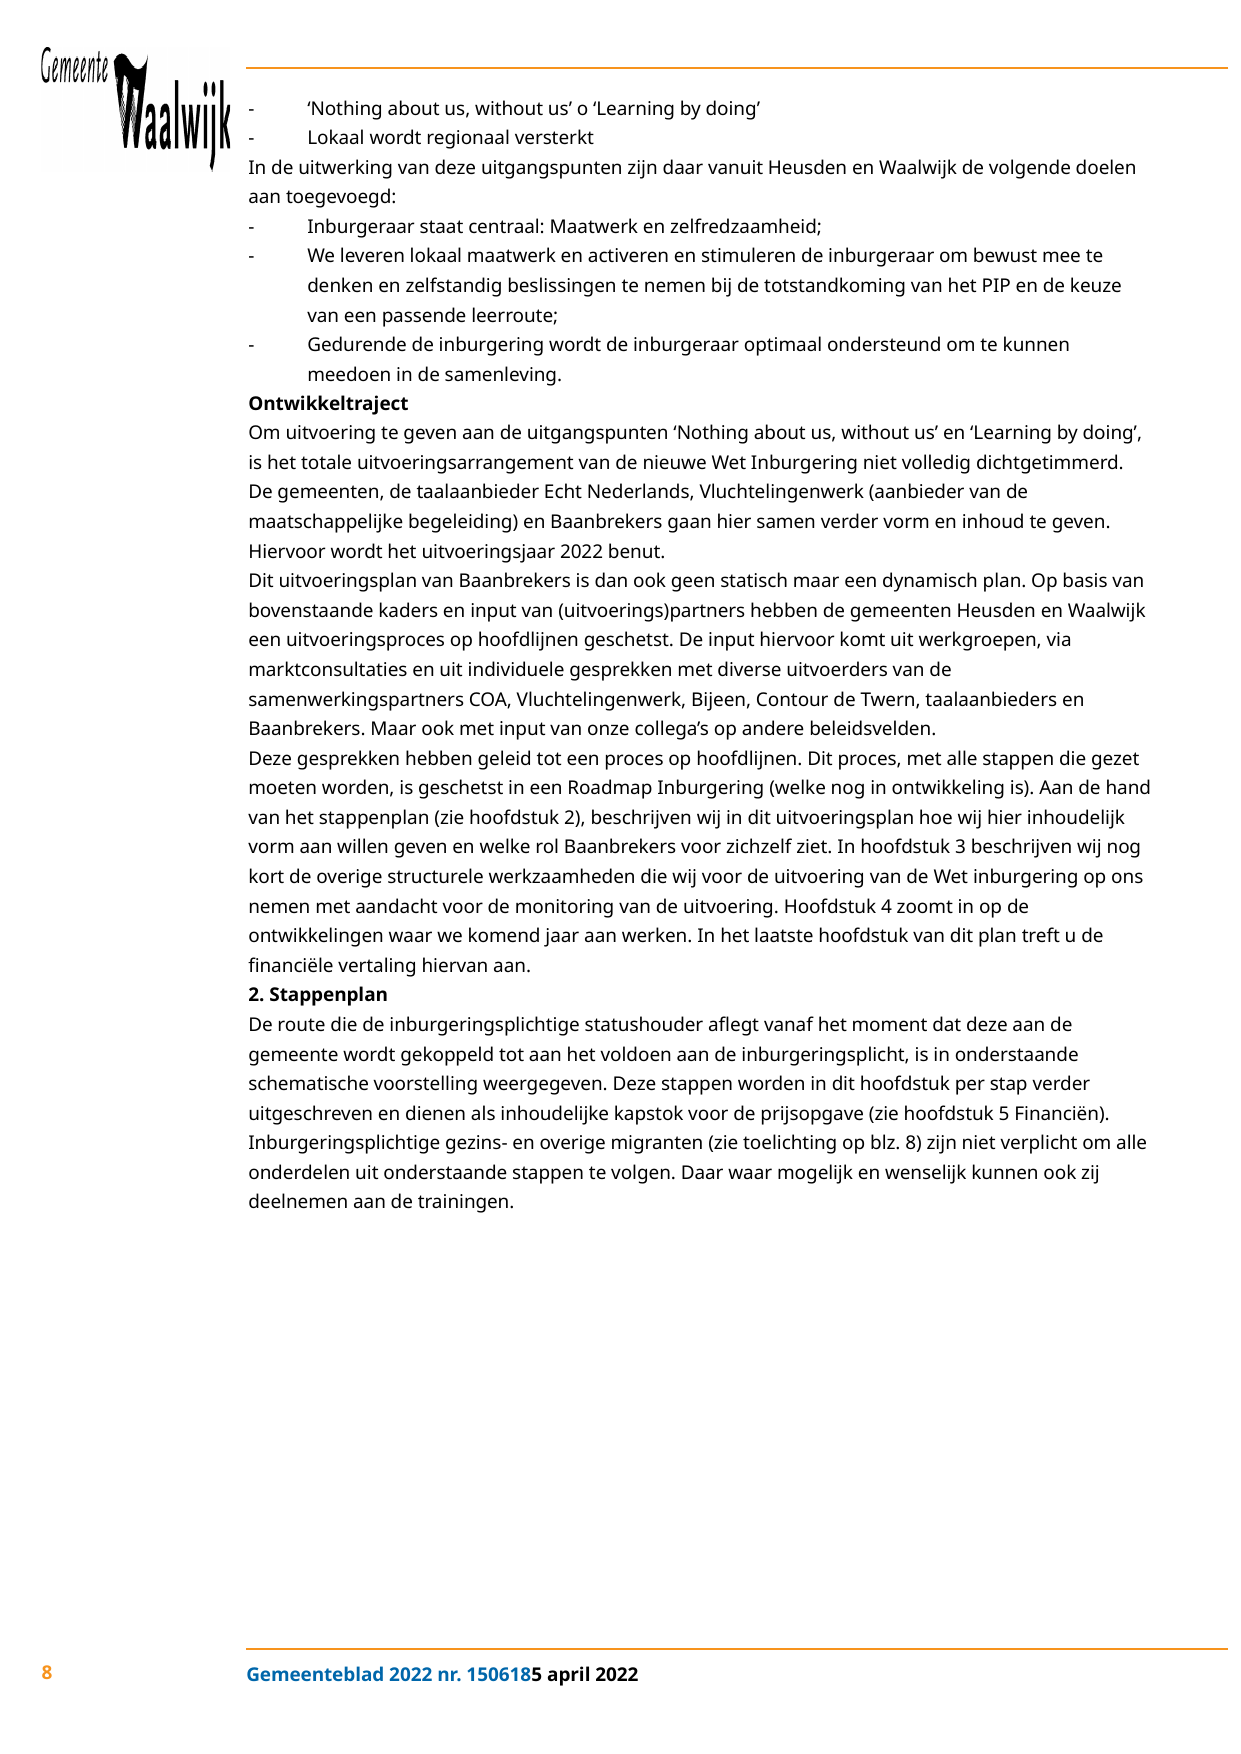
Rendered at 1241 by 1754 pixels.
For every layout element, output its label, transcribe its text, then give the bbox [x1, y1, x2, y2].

text De route die de inburgeringsplichtige statushouder aflegt vanaf het moment dat deze aan de gemeente wordt gekoppeld tot aan het voldoen aan de inburgeringsplicht, is in onderstaande schematische voorstelling weergegeven. Deze stappen worden in dit hoofdstuk per stap verder uitgeschreven en dienen als inhoudelijke kapstok voor de prijsopgave (zie hoofdstuk 5 Financiën). [248, 1011, 1152, 1126]
text Dit uitvoeringsplan van Baanbrekers is dan ook geen statisch maar een dynamisch plan. Op basis van bovenstaande kaders en input van (uitvoerings)partners hebben de gemeenten Heusden en Waalwijk een uitvoeringsproces op hoofdlijnen geschetst. De input hiervoor komt uit werkgroepen, via marktconsultaties en uit individuele gesprekken met diverse uitvoerders van de samenwerkingspartners COA, Vluchtelingenwerk, Bijeen, Contour de Twern, taalaanbieders en Baanbrekers. Maar ook met input van onze collega’s op andere beleidsvelden. [248, 567, 1152, 741]
text 2. Stappenplan [248, 982, 1152, 1007]
text Ontwikkeltraject [248, 390, 1152, 416]
text Deze gesprekken hebben geleid tot een proces op hoofdlijnen. Dit proces, met alle stappen die gezet moeten worden, is geschetst in een Roadmap Inburgering (welke nog in ontwikkeling is). Aan de hand van het stappenplan (zie hoofdstuk 2), beschrijven wij in dit uitvoeringsplan hoe wij hier inhoudelijk vorm aan willen geven en welke rol Baanbrekers voor zichzelf ziet. In hoofdstuk 3 beschrijven wij nog kort de overige structurele werkzaamheden die wij voor de uitvoering van de Wet inburgering op ons nemen met aandacht voor de monitoring van de uitvoering. Hoofdstuk 4 zoomt in op de ontwikkelingen waar we komend jaar aan werken. In het laatste hoofdstuk van dit plan treft u de financiële vertaling hiervan aan. [248, 745, 1152, 978]
table_header ‘Nothing about us, without us’ o ‘Learning by doing’ Lokaal wordt regionaal versterkt In de uitwerking van deze uitgangspunten zijn daar vanuit Heusden en Waalwijk de volgende doelen aan toegevoegd: Inburgeraar staat centraal: Maatwerk en zelfredzaamheid; We leveren lokaal maatwerk en activeren en stimuleren de inburgeraar om bewust mee te denken en zelfstandig beslissingen te nemen bij de totstandkoming van het PIP en de keuze van een passende leerroute; Gedurende de inburgering wordt de inburgeraar optimaal ondersteund om te kunnen meedoen in de samenleving. [248, 95, 1152, 387]
text Inburgeringsplichtige gezins- en overige migranten (zie toelichting op blz. 8) zijn niet verplicht om alle onderdelen uit onderstaande stappen te volgen. Daar waar mogelijk en wenselijk kunnen ook zij deelnemen aan de trainingen. [248, 1129, 1152, 1214]
text Om uitvoering te geven aan de uitgangspunten ‘Nothing about us, without us’ en ‘Learning by doing’, is het totale uitvoeringsarrangement van de nieuwe Wet Inburgering niet volledig dichtgetimmerd. De gemeenten, de taalaanbieder Echt Nederlands, Vluchtelingenwerk (aanbieder van de maatschappelijke begeleiding) en Baanbrekers gaan hier samen verder vorm en inhoud te geven. Hiervoor wordt het uitvoeringsjaar 2022 benut. [248, 419, 1152, 564]
picture [41, 47, 231, 172]
